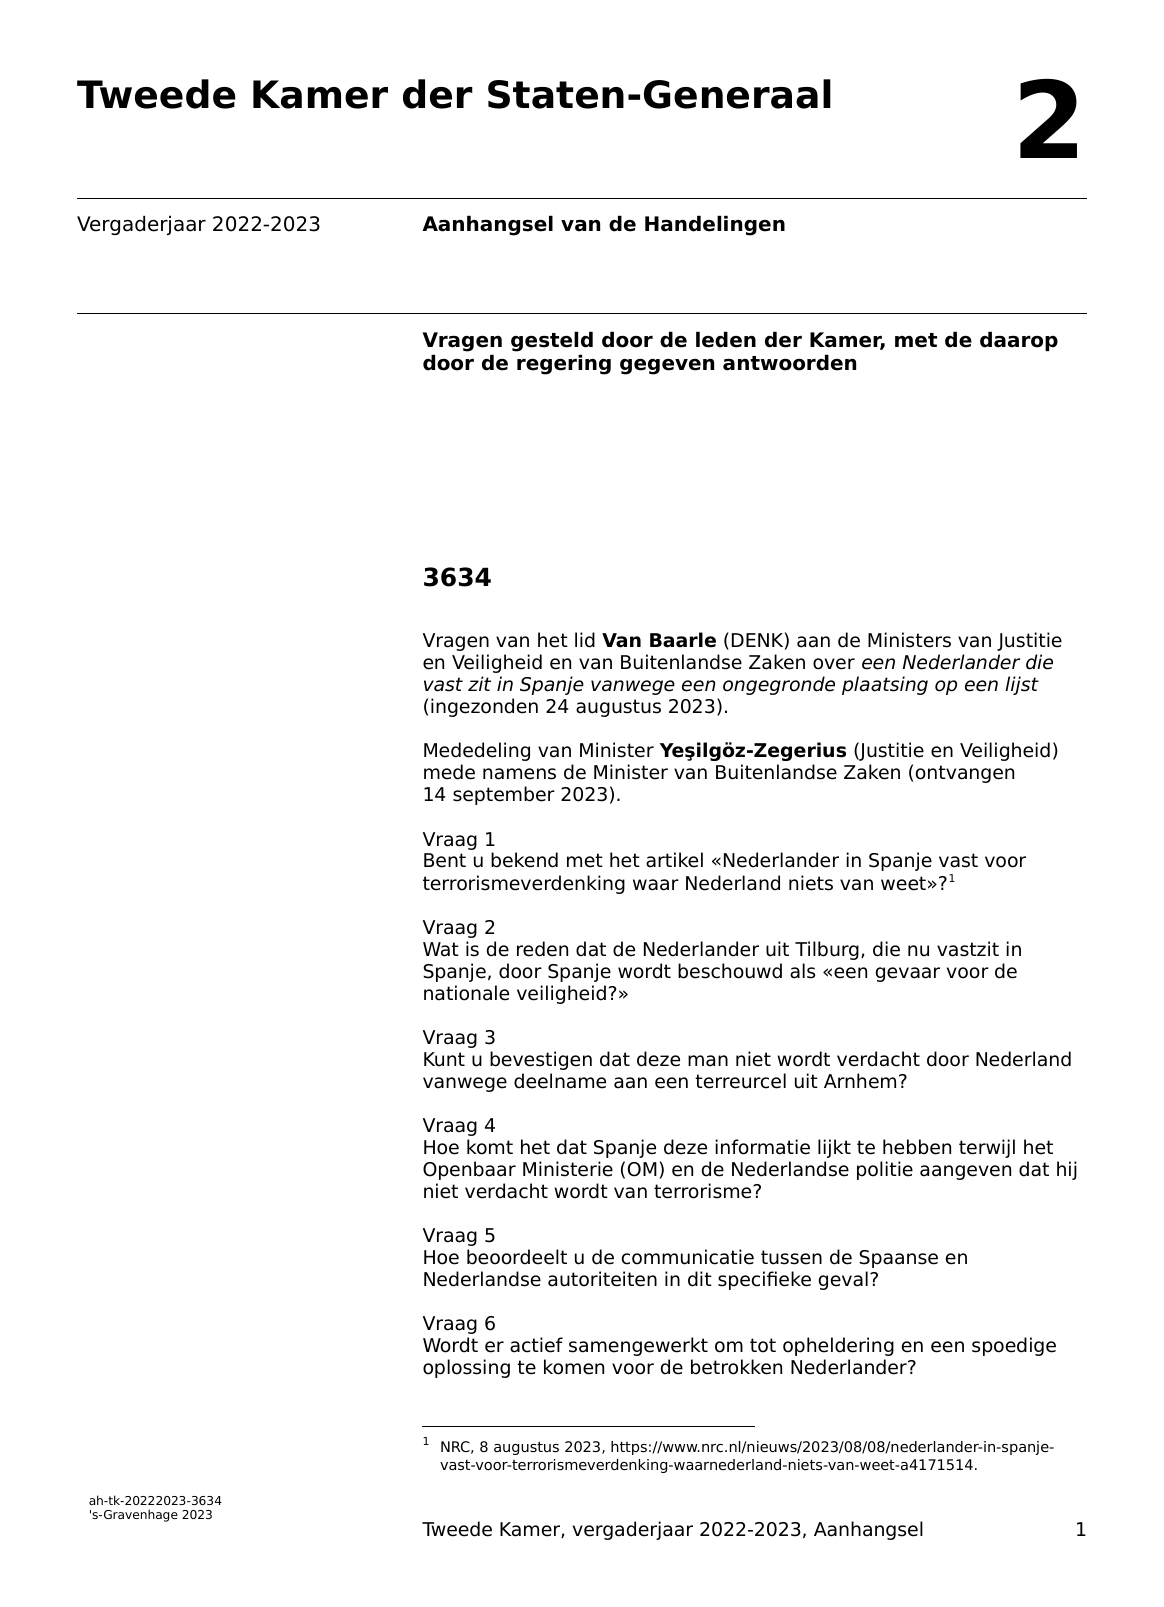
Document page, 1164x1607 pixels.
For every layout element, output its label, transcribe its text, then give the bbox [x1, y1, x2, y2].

text Hoe komt het dat Spanje deze informatie lijkt te hebben terwijl het Openbaar Ministerie (OM) en de Nederlandse politie aangeven dat hij niet verdacht wordt van terrorisme? [422, 1137, 1087, 1203]
table_header Tweede Kamer der Staten-Generaal [77, 59, 886, 198]
table_header 2 [886, 59, 1087, 198]
text Hoe beoordeelt u de communicatie tussen de Spaanse en Nederlandse autoriteiten in dit specifieke geval? [422, 1247, 1087, 1291]
text Wordt er actief samengewerkt om tot opheldering en een spoedige oplossing te komen voor de betrokken Nederlander? [422, 1335, 1087, 1379]
table_cell [77, 314, 422, 375]
text Vraag 1 [422, 828, 1087, 850]
table_cell Aanhangsel van de Handelingen [422, 199, 1087, 313]
table_cell Vragen gesteld door de leden der Kamer, met de daarop door de regering gegeven antwoorden [422, 314, 1087, 375]
text Vragen van het lid Van Baarle (DENK) aan de Ministers van Justitie en Veiligheid en van Buitenlandse Zaken over een Nederlander die vast zit in Spanje vanwege een ongegronde plaatsing op een lijst (ingezonden 24 augustus 2023). [422, 630, 1087, 718]
text NRC, 8 augustus 2023, https://www.nrc.nl/nieuws/2023/08/08/nederlander-in-spanje-vast-voor-terrorismeverdenking-waarnederland-niets-van-weet-a4171514. [422, 1435, 1087, 1474]
text Vraag 3 [422, 1027, 1087, 1049]
text 's-Gravenhage 2023 [88, 1508, 323, 1522]
text Vraag 4 [422, 1115, 1087, 1137]
text Bent u bekend met het artikel «Nederlander in Spanje vast voor terrorismeverdenking waar Nederland niets van weet»? [422, 850, 1087, 894]
text Wat is de reden dat de Nederlander uit Tilburg, die nu vastzit in Spanje, door Spanje wordt beschouwd als «een gevaar voor de nationale veiligheid?» [422, 938, 1087, 1004]
text Vraag 2 [422, 917, 1087, 938]
text Vraag 5 [422, 1225, 1087, 1247]
text Mededeling van Minister Yeşilgöz-Zegerius (Justitie en Veiligheid) mede namens de Minister van Buitenlandse Zaken (ontvangen 14 september 2023). [422, 740, 1087, 806]
text Kunt u bevestigen dat deze man niet wordt verdacht door Nederland vanwege deelname aan een terreurcel uit Arnhem? [422, 1049, 1087, 1093]
text Vraag 6 [422, 1313, 1087, 1335]
text 3634 [422, 563, 1087, 592]
table_cell Vergaderjaar 2022-2023 [77, 199, 422, 313]
text ah-tk-20222023-3634 [88, 1494, 323, 1508]
